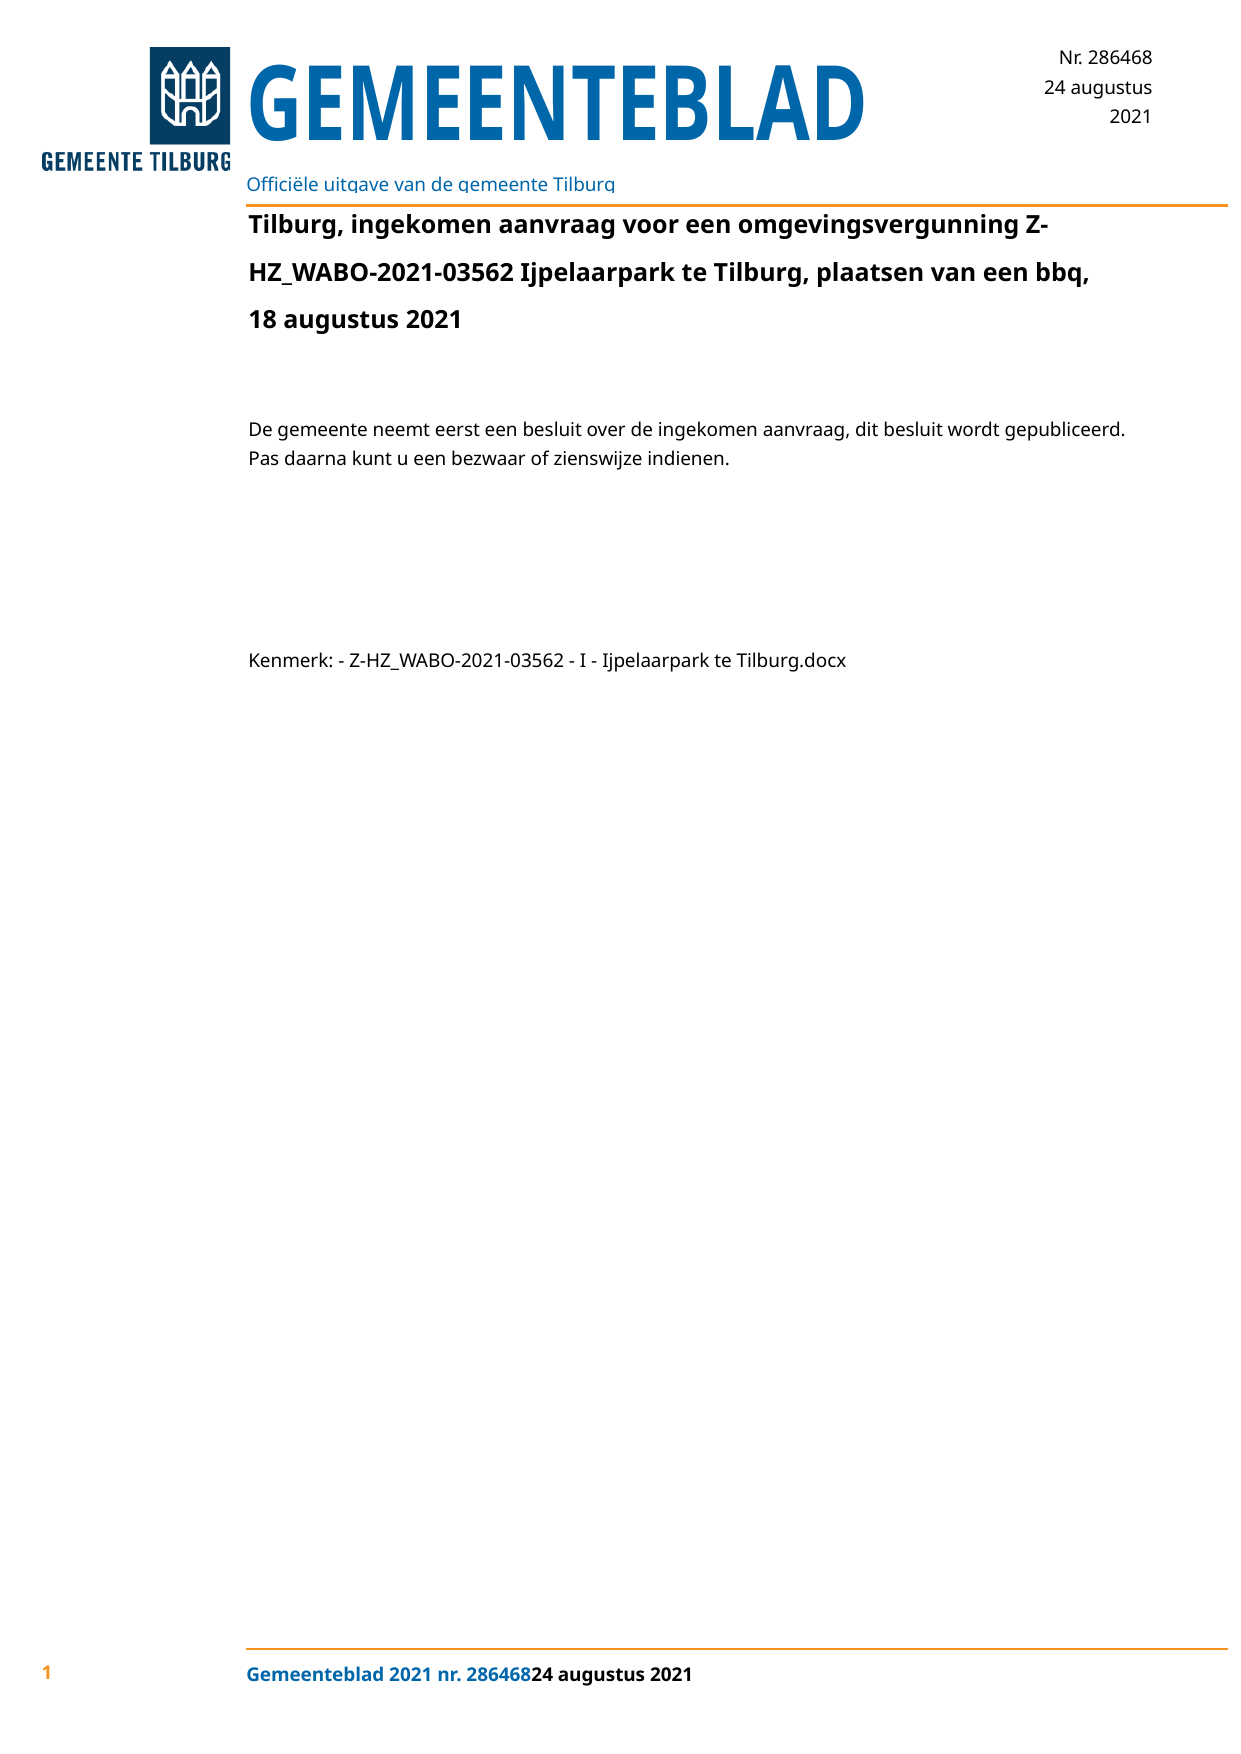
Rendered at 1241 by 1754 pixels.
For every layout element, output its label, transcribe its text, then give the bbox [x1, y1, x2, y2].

text De gemeente neemt eerst een besluit over de ingekomen aanvraag, dit besluit wordt gepubliceerd. Pas daarna kunt u een bezwaar of zienswijze indienen. [248, 416, 1152, 471]
text Kenmerk: - Z-HZ_WABO-2021-03562 - I - Ijpelaarpark te Tilburg.docx [248, 647, 1152, 673]
picture [41, 47, 231, 172]
text Tilburg, ingekomen aanvraag voor een omgevingsvergunning Z-HZ_WABO-2021-03562 Ijpelaarpark te Tilburg, plaatsen van een bbq, 18 augustus 2021 [248, 207, 1152, 336]
